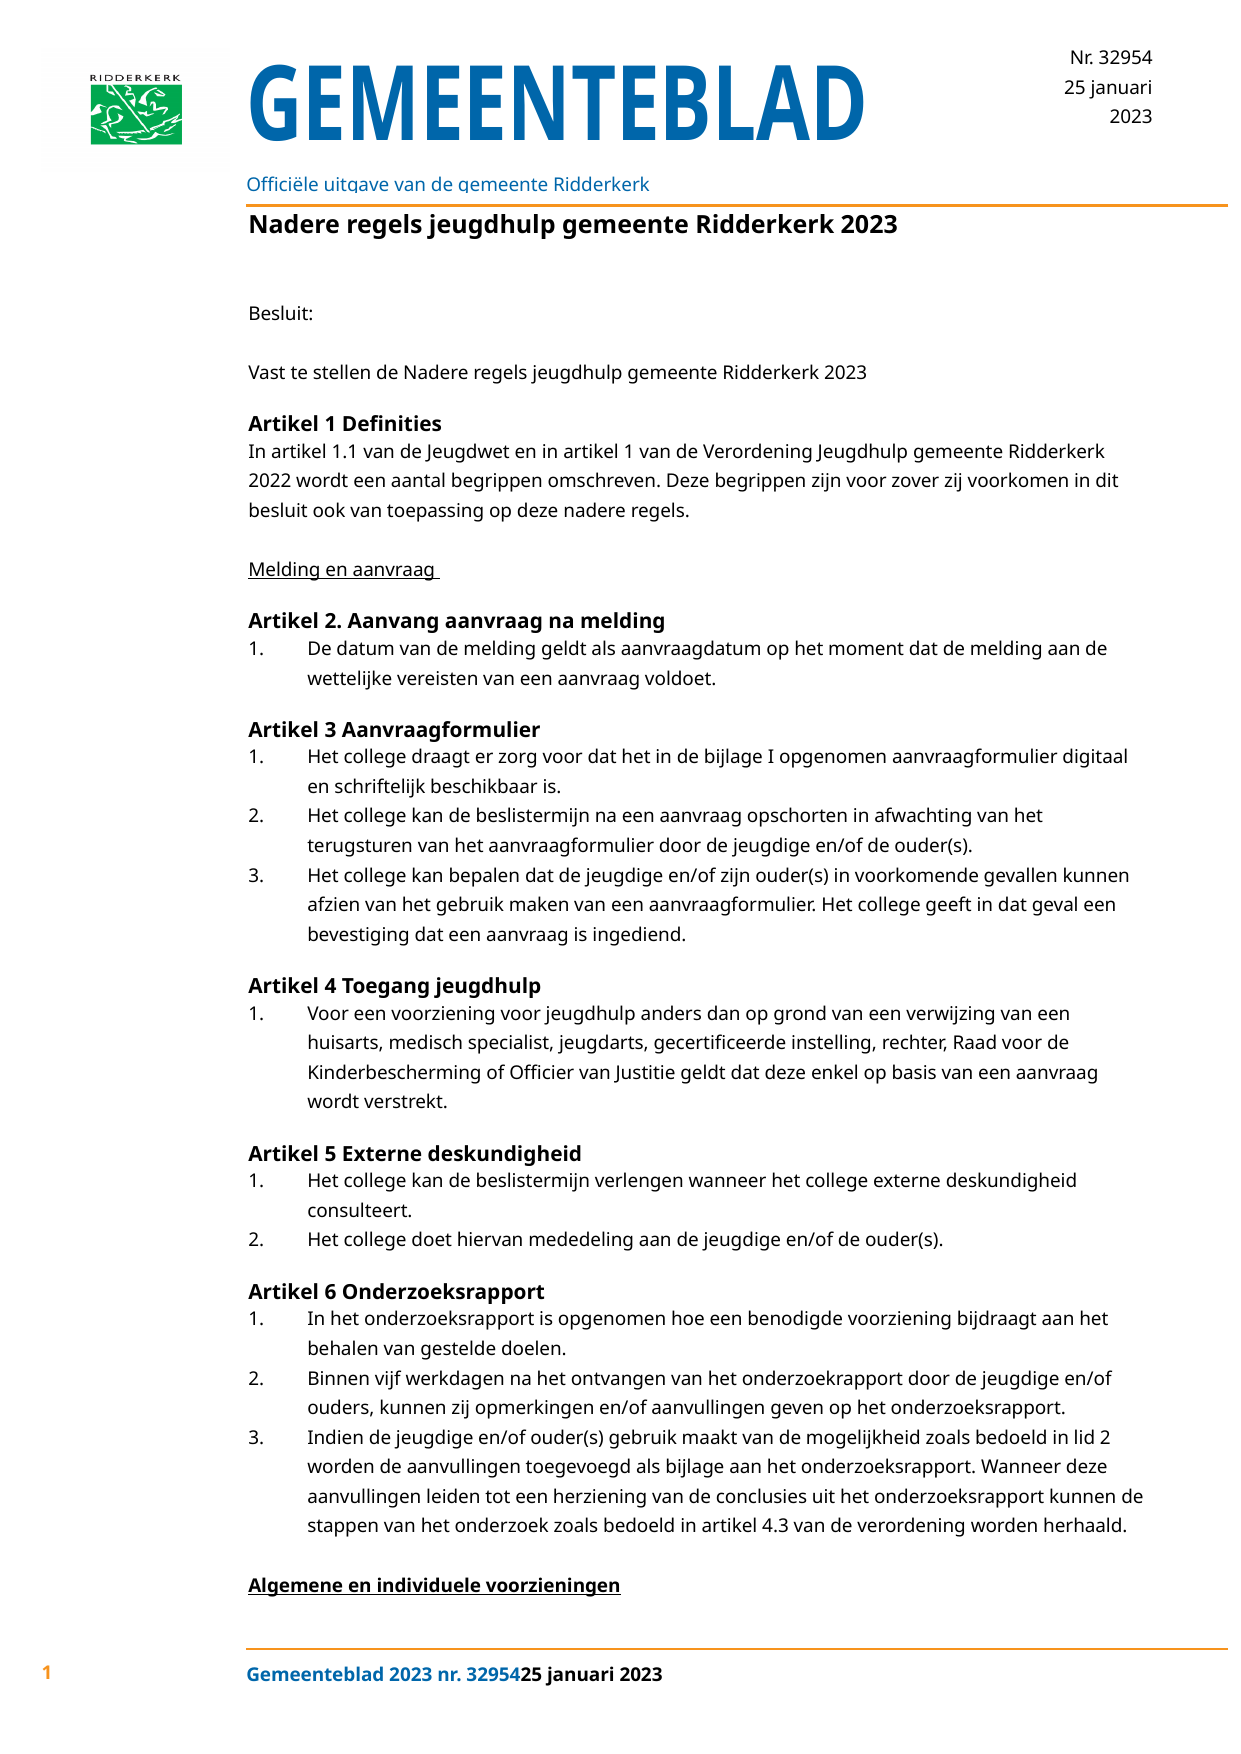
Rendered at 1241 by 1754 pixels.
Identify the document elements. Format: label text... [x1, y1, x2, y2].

text Artikel 5 Externe deskundigheid [248, 1139, 1152, 1167]
list In het onderzoeksrapport is opgenomen hoe een benodigde voorziening bijdraagt aan het behalen van gestelde doelen. [248, 1306, 1152, 1361]
text In artikel 1.1 van de Jeugdwet en in artikel 1 van de Verordening Jeugdhulp gemeente Ridderkerk 2022 wordt een aantal begrippen omschreven. Deze begrippen zijn voor zover zij voorkomen in dit besluit ook van toepassing op deze nadere regels. [248, 438, 1152, 523]
text Artikel 4 Toegang jeugdhulp [248, 971, 1152, 1000]
text Artikel 1 Definities [248, 409, 1152, 438]
list Het college draagt er zorg voor dat het in de bijlage I opgenomen aanvraagformulier digitaal en schriftelijk beschikbaar is. [248, 743, 1152, 799]
picture [41, 47, 231, 172]
list De datum van de melding geldt als aanvraagdatum op het moment dat de melding aan de wettelijke vereisten van een aanvraag voldoet. [248, 635, 1152, 690]
text Nadere regels jeugdhulp gemeente Ridderkerk 2023 [248, 207, 1152, 241]
list Voor een voorziening voor jeugdhulp anders dan op grond van een verwijzing van een huisarts, medisch specialist, jeugdarts, gecertificeerde instelling, rechter, Raad voor de Kinderbescherming of Officier van Justitie geldt dat deze enkel op basis van een aanvraag wordt verstrekt. [248, 1000, 1152, 1114]
list Het college kan de beslistermijn na een aanvraag opschorten in afwachting van het terugsturen van het aanvraagformulier door de jeugdige en/of de ouder(s). [248, 803, 1152, 858]
text Artikel 3 Aanvraagformulier [248, 715, 1152, 743]
text Artikel 6 Onderzoeksrapport [248, 1277, 1152, 1306]
text Vast te stellen de Nadere regels jeugdhulp gemeente Ridderkerk 2023 [248, 359, 1152, 385]
list Het college kan bepalen dat de jeugdige en/of zijn ouder(s) in voorkomende gevallen kunnen afzien van het gebruik maken van een aanvraagformulier. Het college geeft in dat geval een bevestiging dat een aanvraag is ingediend. [248, 862, 1152, 947]
text Melding en aanvraag [248, 556, 1152, 582]
list Indien de jeugdige en/of ouder(s) gebruik maakt van de mogelijkheid zoals bedoeld in lid 2 worden de aanvullingen toegevoegd als bijlage aan het onderzoeksrapport. Wanneer deze aanvullingen leiden tot een herziening van de conclusies uit het onderzoeksrapport kunnen de stappen van het onderzoek zoals bedoeld in artikel 4.3 van de verordening worden herhaald. [248, 1424, 1152, 1538]
text Algemene en individuele voorzieningen [248, 1572, 1152, 1597]
text Besluit: [248, 300, 1152, 326]
list Het college kan de beslistermijn verlengen wanneer het college externe deskundigheid consulteert. [248, 1167, 1152, 1223]
list Binnen vijf werkdagen na het ontvangen van het onderzoekrapport door de jeugdige en/of ouders, kunnen zij opmerkingen en/of aanvullingen geven op het onderzoeksrapport. [248, 1365, 1152, 1420]
list Het college doet hiervan mededeling aan de jeugdige en/of de ouder(s). [248, 1227, 1152, 1252]
text Artikel 2. Aanvang aanvraag na melding [248, 607, 1152, 635]
